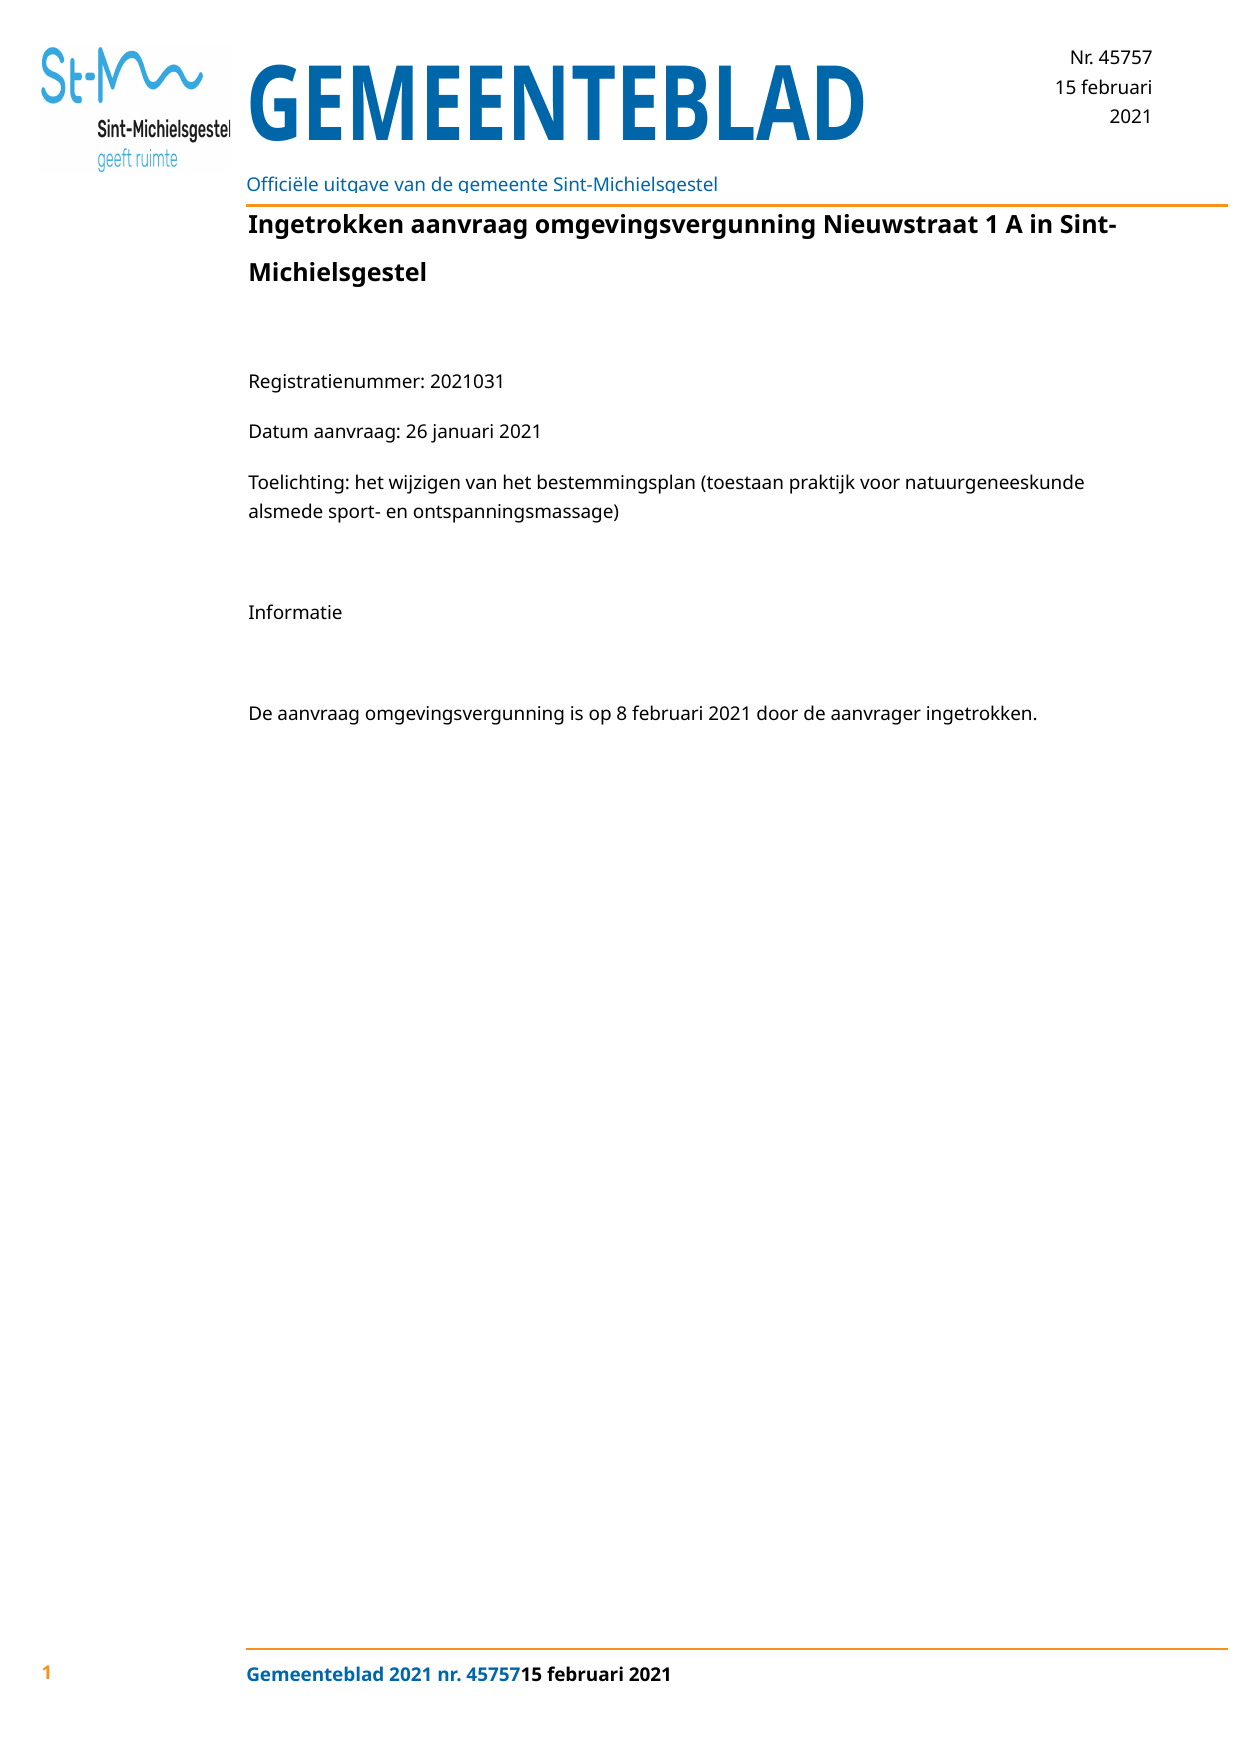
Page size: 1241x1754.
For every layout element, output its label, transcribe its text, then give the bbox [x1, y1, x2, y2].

text Registratienummer: 2021031 [248, 368, 1152, 394]
text Toelichting: het wijzigen van het bestemmingsplan (toestaan praktijk voor natuurgeneeskunde alsmede sport- en ontspanningsmassage) [248, 469, 1152, 524]
text Datum aanvraag: 26 januari 2021 [248, 419, 1152, 444]
text De aanvraag omgevingsvergunning is op 8 februari 2021 door de aanvrager ingetrokken. [248, 700, 1152, 726]
text Informatie [248, 599, 1152, 625]
picture [41, 47, 231, 172]
text Ingetrokken aanvraag omgevingsvergunning Nieuwstraat 1 A in Sint-Michielsgestel [248, 207, 1152, 288]
